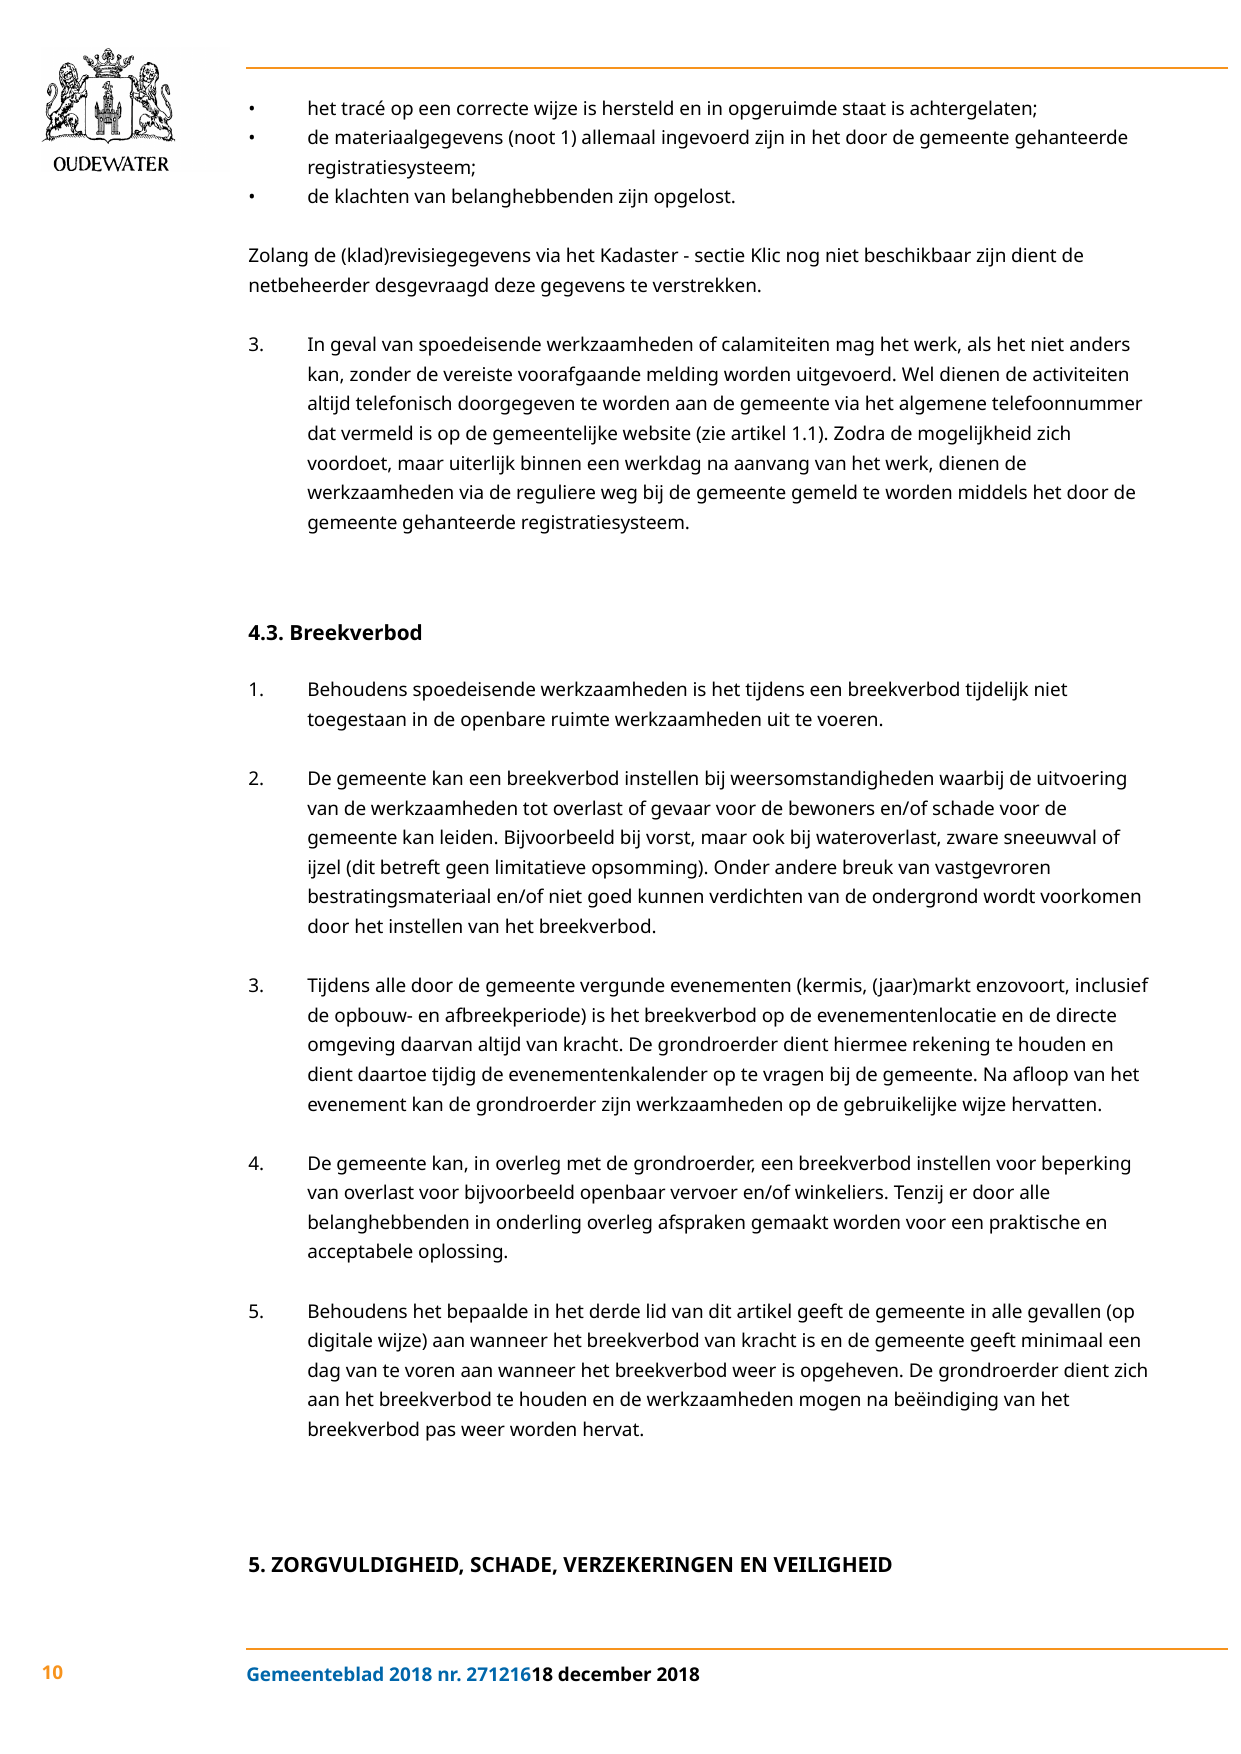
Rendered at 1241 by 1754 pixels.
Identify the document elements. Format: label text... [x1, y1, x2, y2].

list In geval van spoedeisende werkzaamheden of calamiteiten mag het werk, als het niet anders kan, zonder de vereiste voorafgaande melding worden uitgevoerd. Wel dienen de activiteiten altijd telefonisch doorgegeven te worden aan de gemeente via het algemene telefoonnummer dat vermeld is op de gemeentelijke website (zie artikel 1.1). Zodra de mogelijkheid zich voordoet, maar uiterlijk binnen een werkdag na aanvang van het werk, dienen de werkzaamheden via de reguliere weg bij de gemeente gemeld te worden middels het door de gemeente gehanteerde registratiesysteem. [248, 331, 1152, 535]
list de materiaalgegevens (noot 1) allemaal ingevoerd zijn in het door de gemeente gehanteerde registratiesysteem; [248, 124, 1152, 180]
list de klachten van belanghebbenden zijn opgelost. [248, 183, 1152, 209]
list Tijdens alle door de gemeente vergunde evenementen (kermis, (jaar)markt enzovoort, inclusief de opbouw- en afbreekperiode) is het breekverbod op de evenementenlocatie en de directe omgeving daarvan altijd van kracht. De grondroerder dient hiermee rekening te houden en dient daartoe tijdig de evenementenkalender op te vragen bij de gemeente. Na afloop van het evenement kan de grondroerder zijn werkzaamheden op de gebruikelijke wijze hervatten. [248, 972, 1152, 1116]
list De gemeente kan, in overleg met de grondroerder, een breekverbod instellen voor beperking van overlast voor bijvoorbeeld openbaar vervoer en/of winkeliers. Tenzij er door alle belanghebbenden in onderling overleg afspraken gemaakt worden voor een praktische en acceptabele oplossing. [248, 1150, 1152, 1264]
picture [41, 47, 231, 172]
text 5. ZORGVULDIGHEID, SCHADE, VERZEKERINGEN EN VEILIGHEID [248, 1551, 1152, 1579]
text Zolang de (klad)revisiegegevens via het Kadaster - sectie Klic nog niet beschikbaar zijn dient de netbeheerder desgevraagd deze gegevens te verstrekken. [248, 243, 1152, 298]
list Behoudens spoedeisende werkzaamheden is het tijdens een breekverbod tijdelijk niet toegestaan in de openbare ruimte werkzaamheden uit te voeren. [248, 677, 1152, 732]
list het tracé op een correcte wijze is hersteld en in opgeruimde staat is achtergelaten; [248, 95, 1152, 121]
list De gemeente kan een breekverbod instellen bij weersomstandigheden waarbij de uitvoering van de werkzaamheden tot overlast of gevaar voor de bewoners en/of schade voor de gemeente kan leiden. Bijvoorbeeld bij vorst, maar ook bij wateroverlast, zware sneeuwval of ijzel (dit betreft geen limitatieve opsomming). Onder andere breuk van vastgevroren bestratingsmateriaal en/of niet goed kunnen verdichten van de ondergrond wordt voorkomen door het instellen van het breekverbod. [248, 765, 1152, 939]
text 4.3. Breekverbod [248, 618, 1152, 647]
list Behoudens het bepaalde in het derde lid van dit artikel geeft de gemeente in alle gevallen (op digitale wijze) aan wanneer het breekverbod van kracht is en de gemeente geeft minimaal een dag van te voren aan wanneer het breekverbod weer is opgeheven. De grondroerder dient zich aan het breekverbod te houden en de werkzaamheden mogen na beëindiging van het breekverbod pas weer worden hervat. [248, 1298, 1152, 1442]
